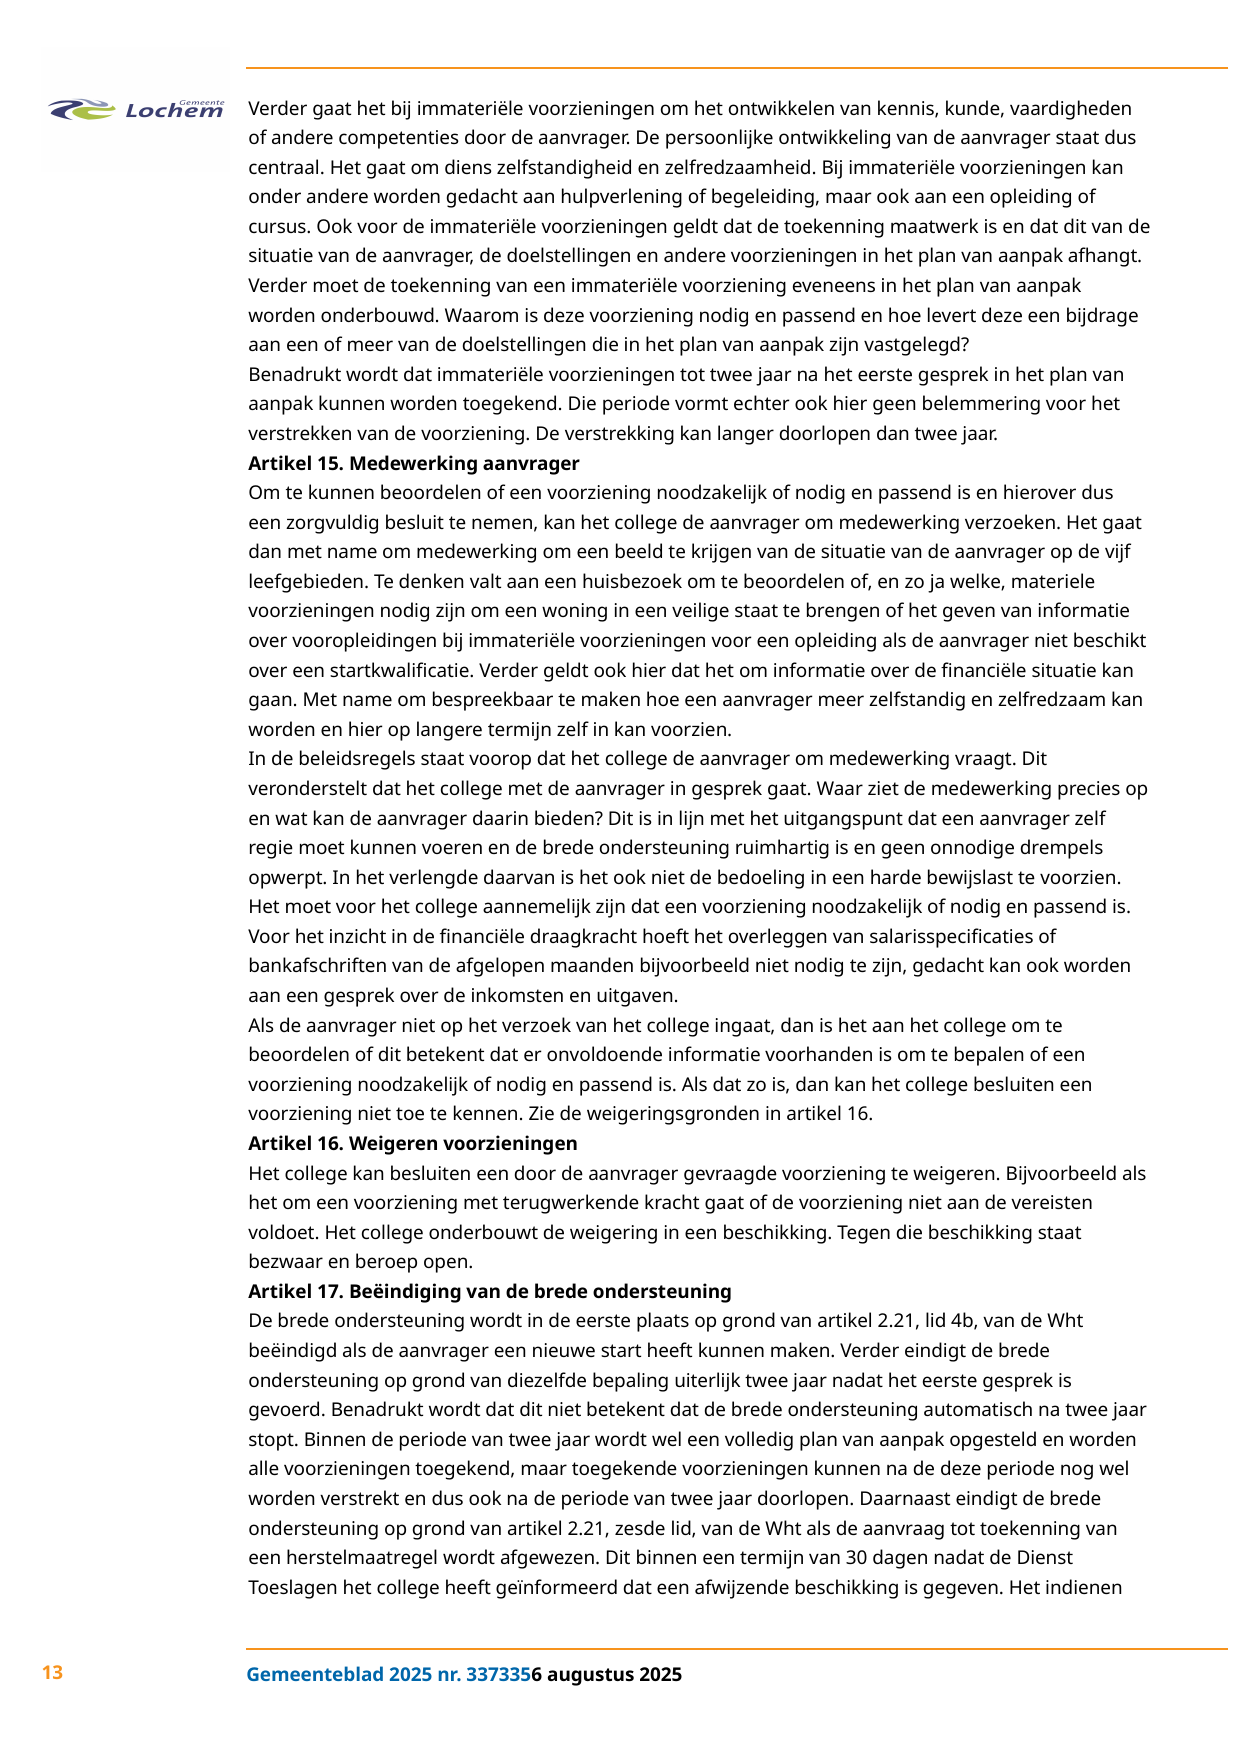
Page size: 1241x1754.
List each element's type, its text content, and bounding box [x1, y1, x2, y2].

text In de beleidsregels staat voorop dat het college de aanvrager om medewerking vraagt. Dit veronderstelt dat het college met de aanvrager in gesprek gaat. Waar ziet de medewerking precies op en wat kan de aanvrager daarin bieden? Dit is in lijn met het uitgangspunt dat een aanvrager zelf regie moet kunnen voeren en de brede ondersteuning ruimhartig is en geen onnodige drempels opwerpt. In het verlengde daarvan is het ook niet de bedoeling in een harde bewijslast te voorzien. Het moet voor het college aannemelijk zijn dat een voorziening noodzakelijk of nodig en passend is. Voor het inzicht in de financiële draagkracht hoeft het overleggen van salarisspecificaties of bankafschriften van de afgelopen maanden bijvoorbeeld niet nodig te zijn, gedacht kan ook worden aan een gesprek over de inkomsten en uitgaven. [248, 746, 1152, 1008]
text Benadrukt wordt dat immateriële voorzieningen tot twee jaar na het eerste gesprek in het plan van aanpak kunnen worden toegekend. Die periode vormt echter ook hier geen belemmering voor het verstrekken van de voorziening. De verstrekking kan langer doorlopen dan twee jaar. [248, 361, 1152, 446]
text Artikel 16. Weigeren voorzieningen [248, 1130, 1152, 1156]
text De brede ondersteuning wordt in de eerste plaats op grond van artikel 2.21, lid 4b, van de Wht beëindigd als de aanvrager een nieuwe start heeft kunnen maken. Verder eindigt de brede ondersteuning op grond van diezelfde bepaling uiterlijk twee jaar nadat het eerste gesprek is gevoerd. Benadrukt wordt dat dit niet betekent dat de brede ondersteuning automatisch na twee jaar stopt. Binnen de periode van twee jaar wordt wel een volledig plan van aanpak opgesteld en worden alle voorzieningen toegekend, maar toegekende voorzieningen kunnen na de deze periode nog wel worden verstrekt en dus ook na de periode van twee jaar doorlopen. Daarnaast eindigt de brede ondersteuning op grond van artikel 2.21, zesde lid, van de Wht als de aanvraag tot toekenning van een herstelmaatregel wordt afgewezen. Dit binnen een termijn van 30 dagen nadat de Dienst Toeslagen het college heeft geïnformeerd dat een afwijzende beschikking is gegeven. Het indienen [248, 1308, 1152, 1600]
text Het college kan besluiten een door de aanvrager gevraagde voorziening te weigeren. Bijvoorbeeld als het om een voorziening met terugwerkende kracht gaat of de voorziening niet aan de vereisten voldoet. Het college onderbouwt de weigering in een beschikking. Tegen die beschikking staat bezwaar en beroep open. [248, 1160, 1152, 1274]
picture [41, 47, 231, 172]
text Om te kunnen beoordelen of een voorziening noodzakelijk of nodig en passend is en hierover dus een zorgvuldig besluit te nemen, kan het college de aanvrager om medewerking verzoeken. Het gaat dan met name om medewerking om een beeld te krijgen van de situatie van de aanvrager op de vijf leefgebieden. Te denken valt aan een huisbezoek om te beoordelen of, en zo ja welke, materiele voorzieningen nodig zijn om een woning in een veilige staat te brengen of het geven van informatie over vooropleidingen bij immateriële voorzieningen voor een opleiding als de aanvrager niet beschikt over een startkwalificatie. Verder geldt ook hier dat het om informatie over de financiële situatie kan gaan. Met name om bespreekbaar te maken hoe een aanvrager meer zelfstandig en zelfredzaam kan worden en hier op langere termijn zelf in kan voorzien. [248, 479, 1152, 742]
text Artikel 17. Beëindiging van de brede ondersteuning [248, 1278, 1152, 1304]
text Artikel 15. Medewerking aanvrager [248, 450, 1152, 476]
text Verder gaat het bij immateriële voorzieningen om het ontwikkelen van kennis, kunde, vaardigheden of andere competenties door de aanvrager. De persoonlijke ontwikkeling van de aanvrager staat dus centraal. Het gaat om diens zelfstandigheid en zelfredzaamheid. Bij immateriële voorzieningen kan onder andere worden gedacht aan hulpverlening of begeleiding, maar ook aan een opleiding of cursus. Ook voor de immateriële voorzieningen geldt dat de toekenning maatwerk is en dat dit van de situatie van de aanvrager, de doelstellingen en andere voorzieningen in het plan van aanpak afhangt. Verder moet de toekenning van een immateriële voorziening eveneens in het plan van aanpak worden onderbouwd. Waarom is deze voorziening nodig en passend en hoe levert deze een bijdrage aan een of meer van de doelstellingen die in het plan van aanpak zijn vastgelegd? [248, 95, 1152, 357]
text Als de aanvrager niet op het verzoek van het college ingaat, dan is het aan het college om te beoordelen of dit betekent dat er onvoldoende informatie voorhanden is om te bepalen of een voorziening noodzakelijk of nodig en passend is. Als dat zo is, dan kan het college besluiten een voorziening niet toe te kennen. Zie de weigeringsgronden in artikel 16. [248, 1012, 1152, 1126]
